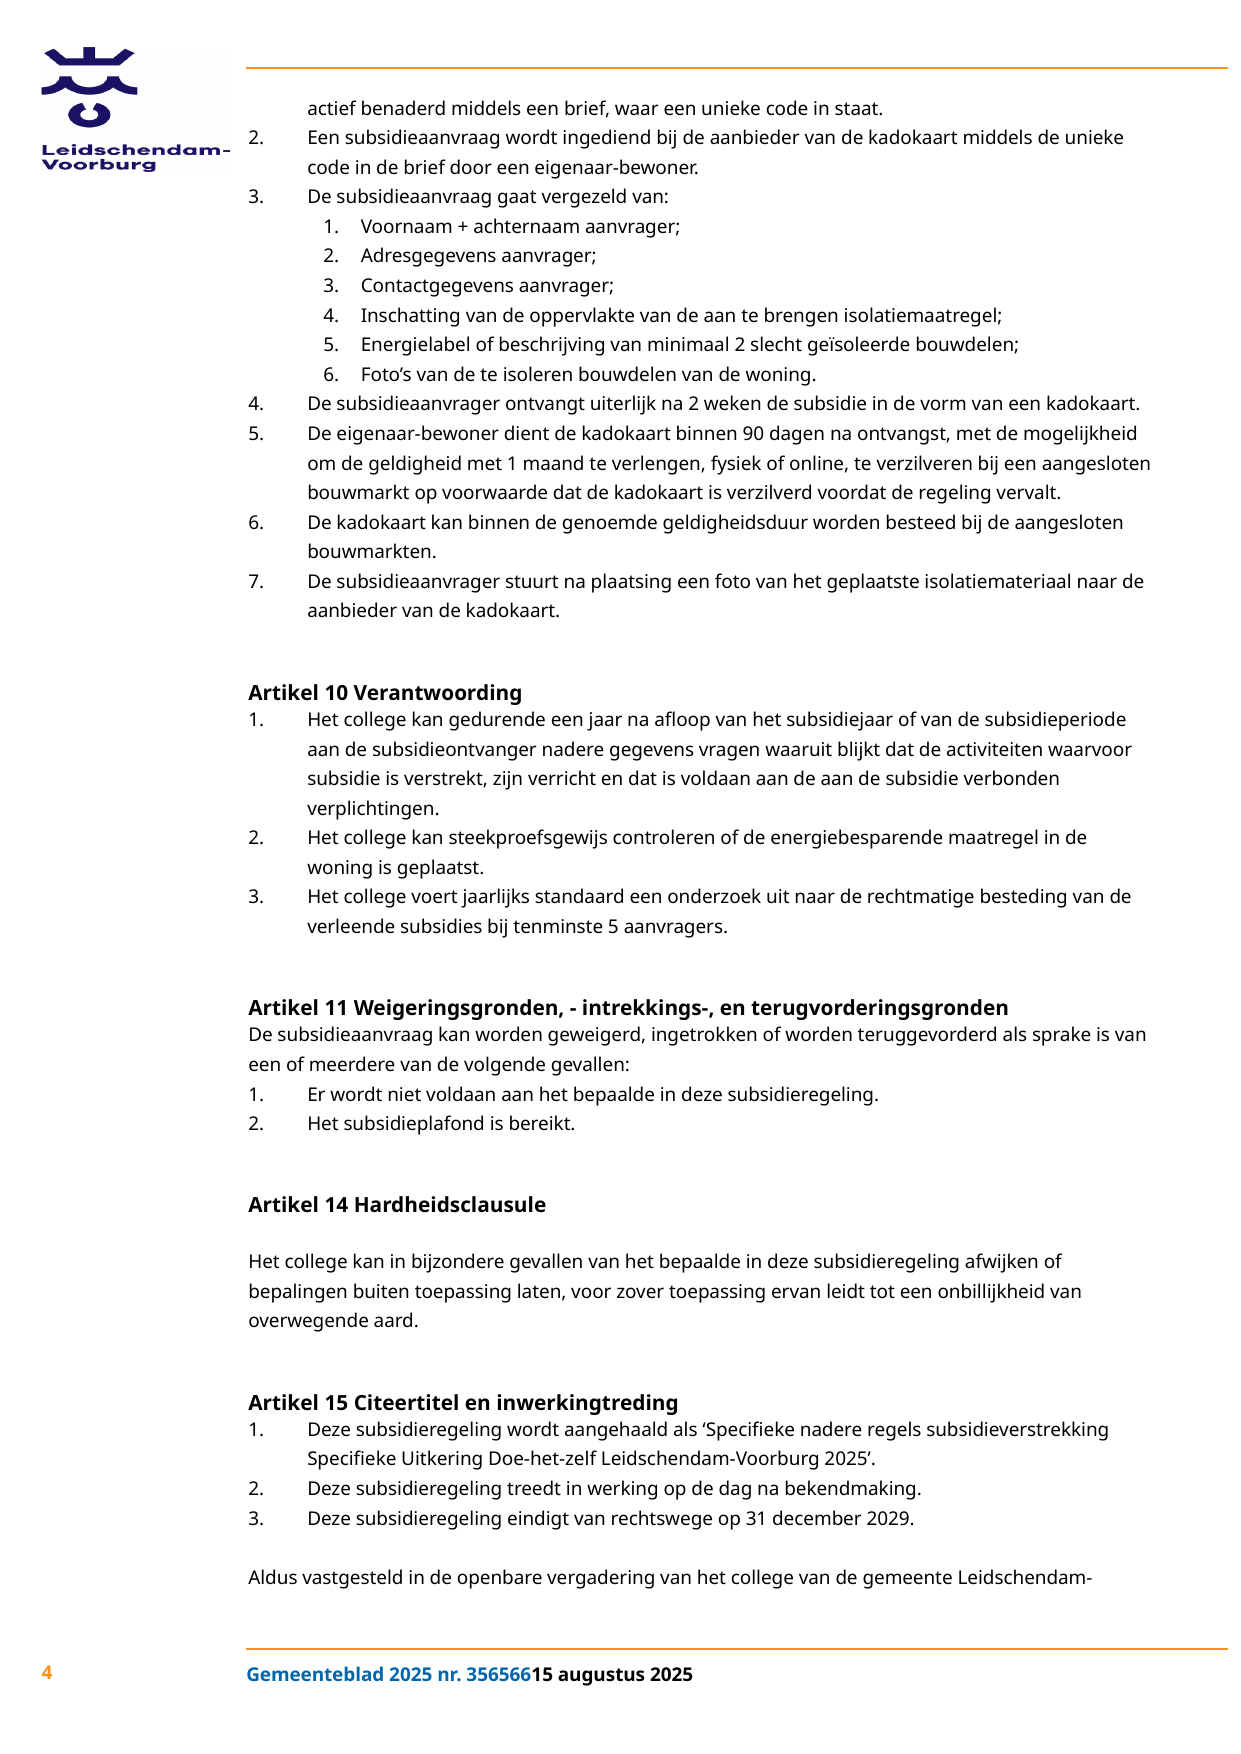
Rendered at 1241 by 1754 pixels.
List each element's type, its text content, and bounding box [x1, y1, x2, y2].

list De subsidieaanvrager ontvangt uiterlijk na 2 weken de subsidie in de vorm van een kadokaart. [248, 391, 1152, 416]
text Het college kan in bijzondere gevallen van het bepaalde in deze subsidieregeling afwijken of bepalingen buiten toepassing laten, voor zover toepassing ervan leidt tot een onbillijkheid van overwegende aard. [248, 1248, 1152, 1333]
list Het college kan gedurende een jaar na afloop van het subsidiejaar of van de subsidieperiode aan de subsidieontvanger nadere gegevens vragen waaruit blijkt dat de activiteiten waarvoor subsidie is verstrekt, zijn verricht en dat is voldaan aan de aan de subsidie verbonden verplichtingen. [248, 706, 1152, 821]
list De kadokaart kan binnen de genoemde geldigheidsduur worden besteed bij de aangesloten bouwmarkten. [248, 509, 1152, 564]
list De eigenaar-bewoner dient de kadokaart binnen 90 dagen na ontvangst, met de mogelijkheid om de geldigheid met 1 maand te verlengen, fysiek of online, te verzilveren bij een aangesloten bouwmarkt op voorwaarde dat de kadokaart is verzilverd voordat de regeling vervalt. [248, 420, 1152, 505]
picture [41, 47, 231, 172]
list Het subsidieplafond is bereikt. [248, 1110, 1152, 1136]
list Deze subsidieregeling treedt in werking op de dag na bekendmaking. [248, 1475, 1152, 1501]
list Contactgegevens aanvrager; [323, 272, 1152, 298]
text Artikel 14 Hardheidsclausule [248, 1190, 1152, 1219]
text De subsidieaanvraag kan worden geweigerd, ingetrokken of worden teruggevorderd als sprake is van een of meerdere van de volgende gevallen: [248, 1022, 1152, 1077]
list Voornaam + achternaam aanvrager; [323, 213, 1152, 239]
text Artikel 11 Weigeringsgronden, - intrekkings-, en terugvorderingsgronden [248, 993, 1152, 1022]
list Deze subsidieregeling wordt aangehaald als ‘Specifieke nadere regels subsidieverstrekking Specifieke Uitkering Doe-het-zelf Leidschendam-Voorburg 2025’. [248, 1416, 1152, 1471]
list Een subsidieaanvraag wordt ingediend bij de aanbieder van de kadokaart middels de unieke code in de brief door een eigenaar-bewoner. [248, 124, 1152, 180]
list Inschatting van de oppervlakte van de aan te brengen isolatiemaatregel; [323, 302, 1152, 328]
list Adresgegevens aanvrager; [323, 243, 1152, 268]
list De subsidieaanvrager stuurt na plaatsing een foto van het geplaatste isolatiemateriaal naar de aanbieder van de kadokaart. [248, 568, 1152, 623]
list actief benaderd middels een brief, waar een unieke code in staat. [248, 95, 1152, 121]
list Deze subsidieregeling eindigt van rechtswege op 31 december 2029. [248, 1505, 1152, 1531]
text Aldus vastgesteld in de openbare vergadering van het college van de gemeente Leidschendam- [248, 1564, 1152, 1590]
list Er wordt niet voldaan aan het bepaalde in deze subsidieregeling. [248, 1081, 1152, 1107]
list Het college voert jaarlijks standaard een onderzoek uit naar de rechtmatige besteding van de verleende subsidies bij tenminste 5 aanvragers. [248, 884, 1152, 939]
list De subsidieaanvraag gaat vergezeld van: [248, 183, 1152, 209]
list Foto’s van de te isoleren bouwdelen van de woning. [323, 361, 1152, 387]
text Artikel 15 Citeertitel en inwerkingtreding [248, 1388, 1152, 1416]
list Energielabel of beschrijving van minimaal 2 slecht geïsoleerde bouwdelen; [323, 331, 1152, 357]
text Artikel 10 Verantwoording [248, 678, 1152, 706]
list Het college kan steekproefsgewijs controleren of de energiebesparende maatregel in de woning is geplaatst. [248, 824, 1152, 880]
